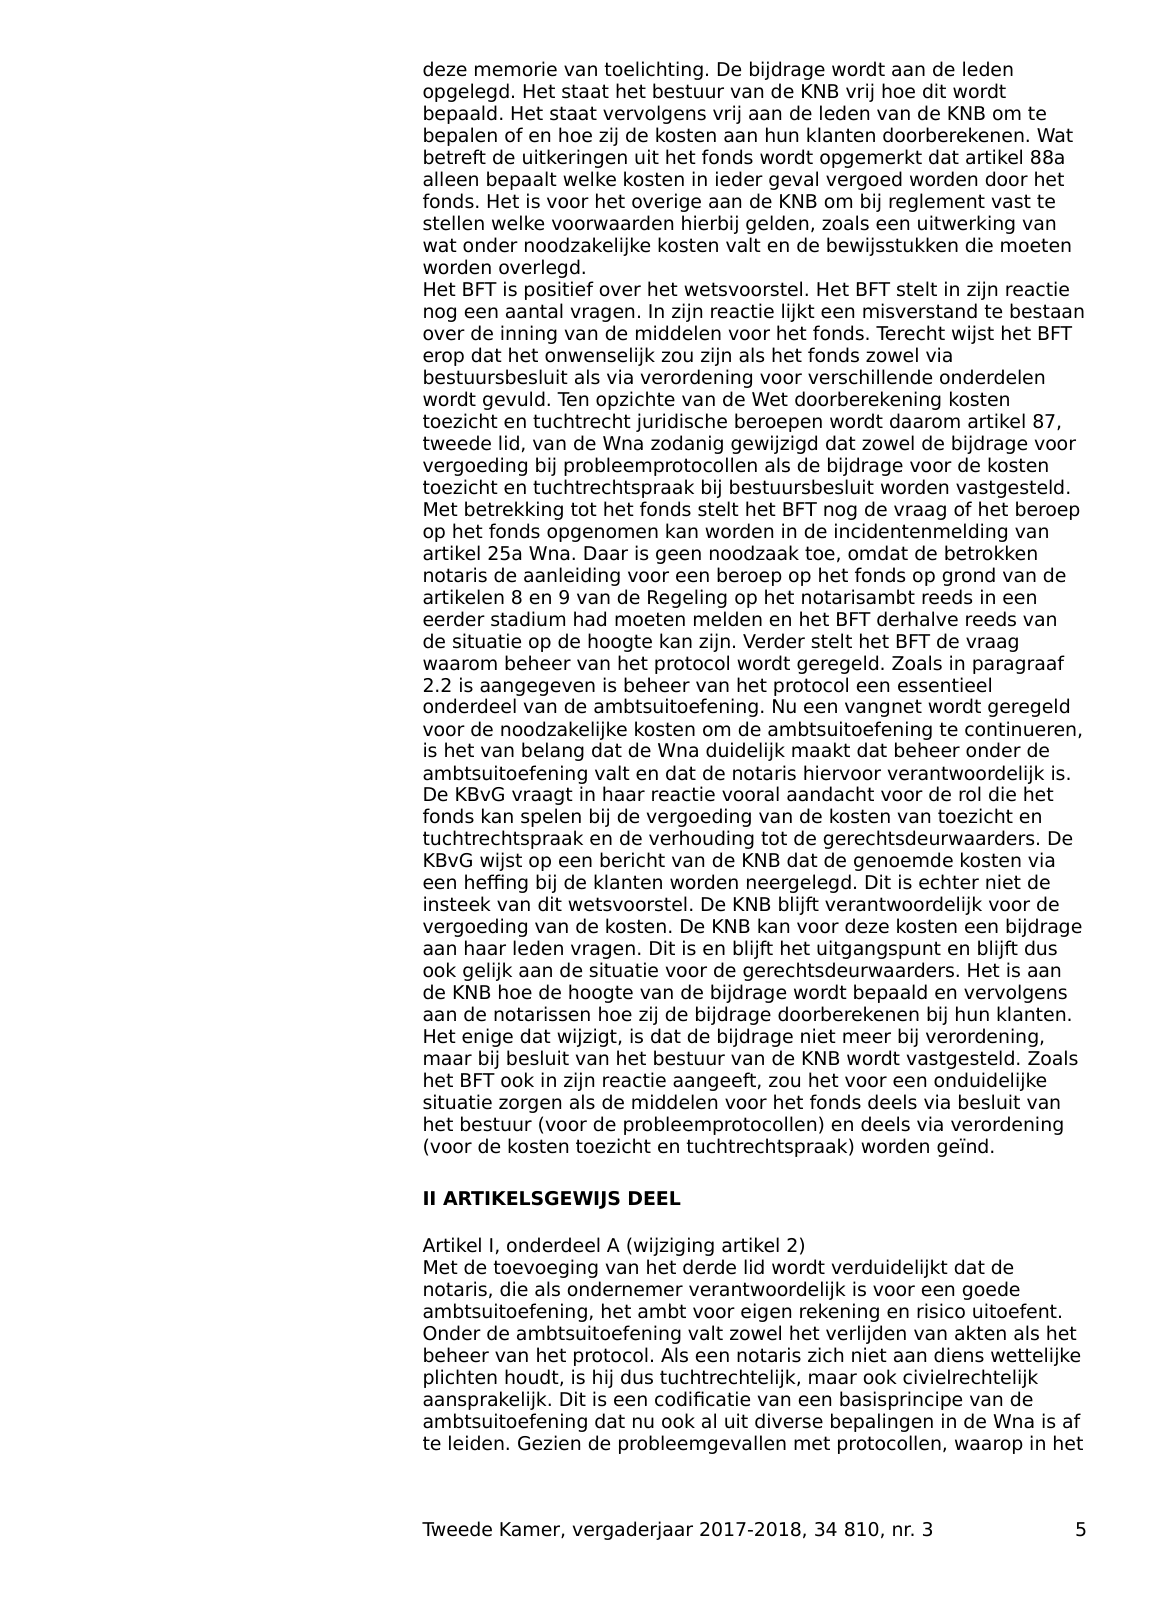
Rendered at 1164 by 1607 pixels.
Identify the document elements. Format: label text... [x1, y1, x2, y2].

subtitle II ARTIKELSGEWIJS DEEL [422, 1188, 1087, 1210]
text Het BFT is positief over het wetsvoorstel. Het BFT stelt in zijn reactie nog een aantal vragen. In zijn reactie lijkt een misverstand te bestaan over de inning van de middelen voor het fonds. Terecht wijst het BFT erop dat het onwenselijk zou zijn als het fonds zowel via bestuursbesluit als via verordening voor verschillende onderdelen wordt gevuld. Ten opzichte van de Wet doorberekening kosten toezicht en tuchtrecht juridische beroepen wordt daarom artikel 87, tweede lid, van de Wna zodanig gewijzigd dat zowel de bijdrage voor vergoeding bij probleemprotocollen als de bijdrage voor de kosten toezicht en tuchtrechtspraak bij bestuursbesluit worden vastgesteld. Met betrekking tot het fonds stelt het BFT nog de vraag of het beroep op het fonds opgenomen kan worden in de incidentenmelding van artikel 25a Wna. Daar is geen noodzaak toe, omdat de betrokken notaris de aanleiding voor een beroep op het fonds op grond van de artikelen 8 en 9 van de Regeling op het notarisambt reeds in een eerder stadium had moeten melden en het BFT derhalve reeds van de situatie op de hoogte kan zijn. Verder stelt het BFT de vraag waarom beheer van het protocol wordt geregeld. Zoals in paragraaf 2.2 is aangegeven is beheer van het protocol een essentieel onderdeel van de ambtsuitoefening. Nu een vangnet wordt geregeld voor de noodzakelijke kosten om de ambtsuitoefening te continueren, is het van belang dat de Wna duidelijk maakt dat beheer onder de ambtsuitoefening valt en dat de notaris hiervoor verantwoordelijk is. [422, 279, 1087, 784]
text Met de toevoeging van het derde lid wordt verduidelijkt dat de notaris, die als ondernemer verantwoordelijk is voor een goede ambtsuitoefening, het ambt voor eigen rekening en risico uitoefent. Onder de ambtsuitoefening valt zowel het verlijden van akten als het beheer van het protocol. Als een notaris zich niet aan diens wettelijke plichten houdt, is hij dus tuchtrechtelijk, maar ook civielrechtelijk aansprakelijk. Dit is een codificatie van een basisprincipe van de ambtsuitoefening dat nu ook al uit diverse bepalingen in de Wna is af te leiden. Gezien de probleemgevallen met protocollen, waarop in het [422, 1257, 1087, 1455]
text deze memorie van toelichting. De bijdrage wordt aan de leden opgelegd. Het staat het bestuur van de KNB vrij hoe dit wordt bepaald. Het staat vervolgens vrij aan de leden van de KNB om te bepalen of en hoe zij de kosten aan hun klanten doorberekenen. Wat betreft de uitkeringen uit het fonds wordt opgemerkt dat artikel 88a alleen bepaalt welke kosten in ieder geval vergoed worden door het fonds. Het is voor het overige aan de KNB om bij reglement vast te stellen welke voorwaarden hierbij gelden, zoals een uitwerking van wat onder noodzakelijke kosten valt en de bewijsstukken die moeten worden overlegd. [422, 59, 1087, 279]
text Artikel I, onderdeel A (wijziging artikel 2) [422, 1235, 1087, 1257]
text De KBvG vraagt in haar reactie vooral aandacht voor de rol die het fonds kan spelen bij de vergoeding van de kosten van toezicht en tuchtrechtspraak en de verhouding tot de gerechtsdeurwaarders. De KBvG wijst op een bericht van de KNB dat de genoemde kosten via een heffing bij de klanten worden neergelegd. Dit is echter niet de insteek van dit wetsvoorstel. De KNB blijft verantwoordelijk voor de vergoeding van de kosten. De KNB kan voor deze kosten een bijdrage aan haar leden vragen. Dit is en blijft het uitgangspunt en blijft dus ook gelijk aan de situatie voor de gerechtsdeurwaarders. Het is aan de KNB hoe de hoogte van de bijdrage wordt bepaald en vervolgens aan de notarissen hoe zij de bijdrage doorberekenen bij hun klanten. Het enige dat wijzigt, is dat de bijdrage niet meer bij verordening, maar bij besluit van het bestuur van de KNB wordt vastgesteld. Zoals het BFT ook in zijn reactie aangeeft, zou het voor een onduidelijke situatie zorgen als de middelen voor het fonds deels via besluit van het bestuur (voor de probleemprotocollen) en deels via verordening (voor de kosten toezicht en tuchtrechtspraak) worden geïnd. [422, 784, 1087, 1158]
